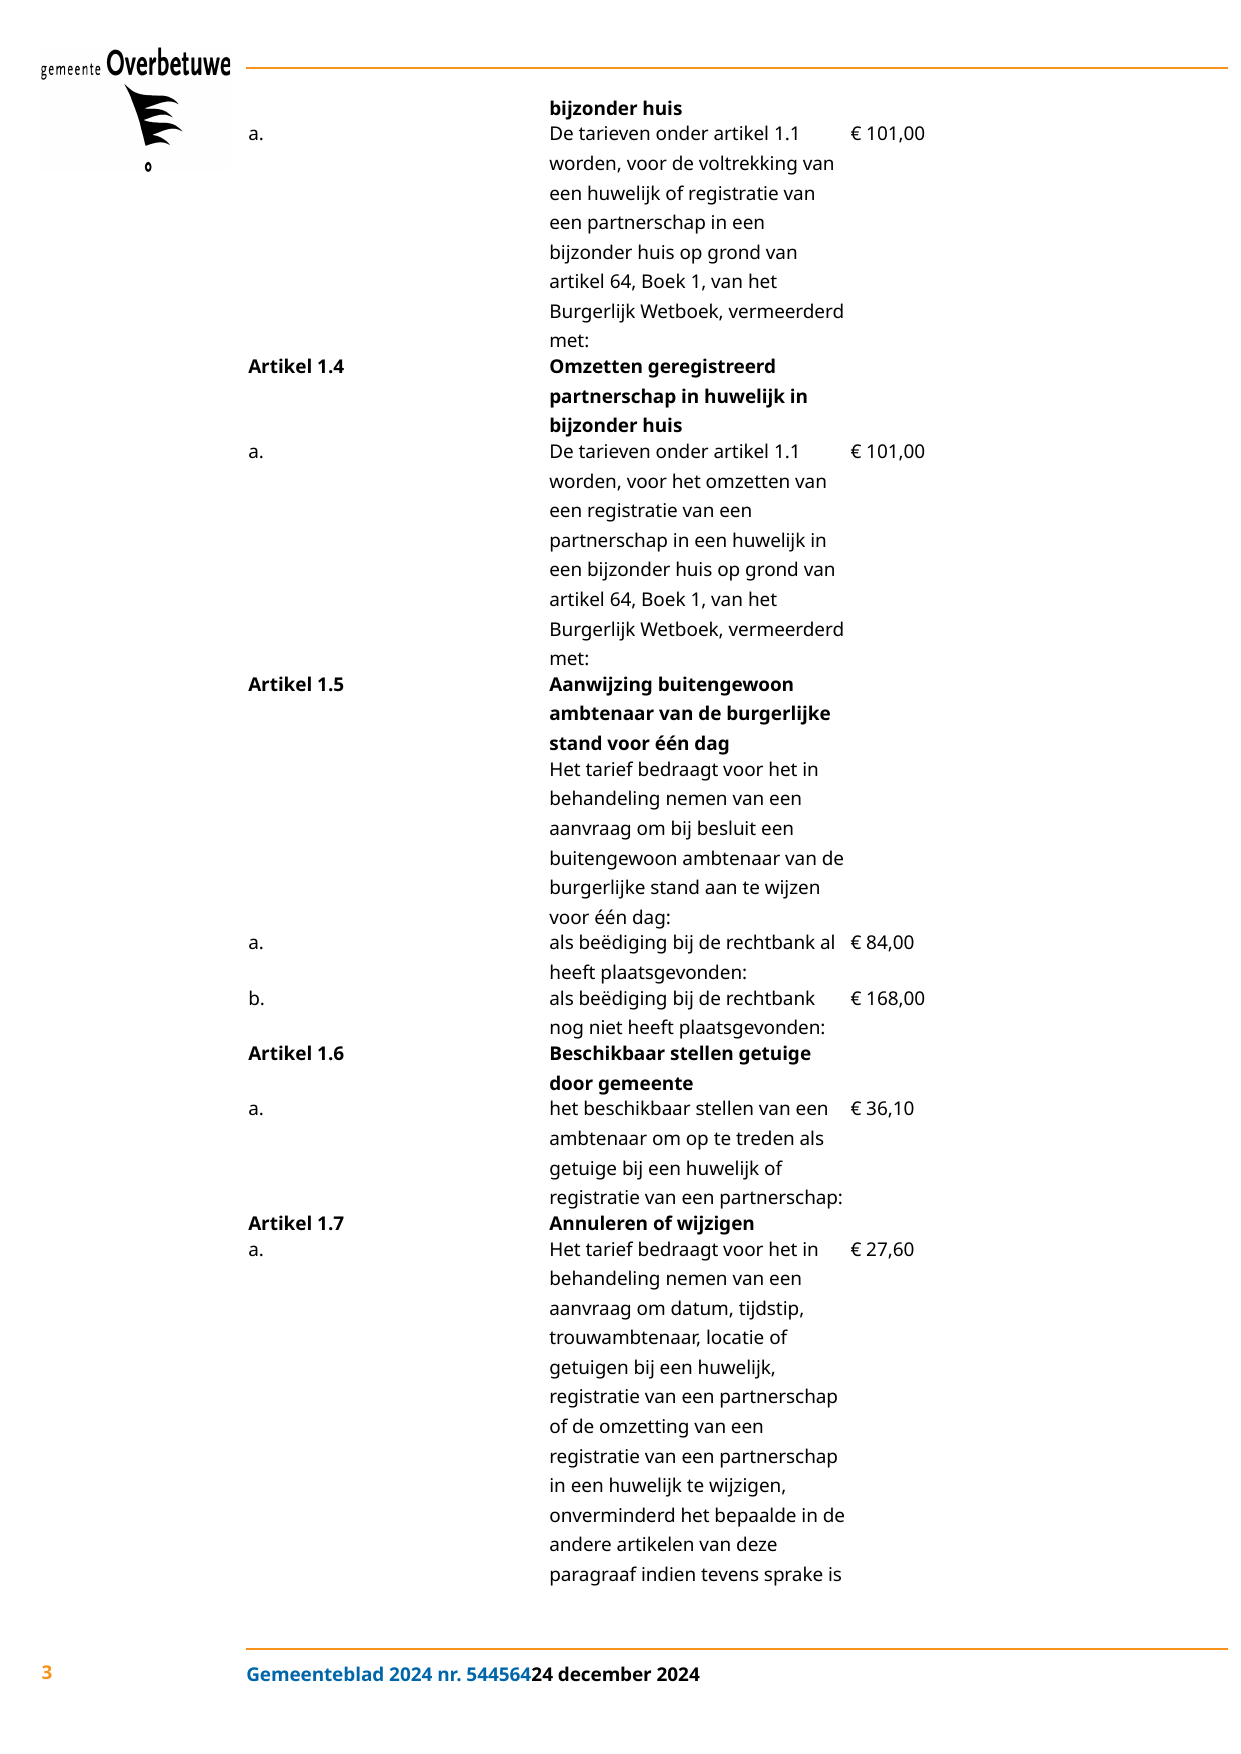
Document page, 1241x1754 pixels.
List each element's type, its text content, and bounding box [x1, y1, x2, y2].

table_cell a. [248, 1096, 549, 1210]
table_cell [850, 671, 1152, 756]
table_cell [850, 95, 1152, 121]
table_cell a. [248, 121, 549, 353]
table_cell Aanwijzing buitengewoon ambtenaar van de burgerlijke stand voor één dag [549, 671, 850, 756]
table_cell [850, 1210, 1152, 1236]
table_cell a. [248, 438, 549, 671]
table_cell € 84,00 [850, 930, 1152, 985]
table_cell [850, 353, 1152, 438]
table_cell a. [248, 930, 549, 985]
table_cell € 101,00 [850, 121, 1152, 353]
table_cell [850, 1040, 1152, 1096]
table_cell Omzetten geregistreerd partnerschap in huwelijk in bijzonder huis [549, 353, 850, 438]
table_cell als beëdiging bij de rechtbank al heeft plaatsgevonden: [549, 930, 850, 985]
table_cell a. [248, 1236, 549, 1587]
table_cell b. [248, 985, 549, 1040]
table_cell € 101,00 [850, 438, 1152, 671]
table_cell [248, 756, 549, 929]
table_cell Artikel 1.7 [248, 1210, 549, 1236]
table_cell [248, 95, 549, 121]
table_cell Het tarief bedraagt voor het in behandeling nemen van een aanvraag om bij besluit een buitengewoon ambtenaar van de burgerlijke stand aan te wijzen voor één dag: [549, 756, 850, 929]
table_cell als beëdiging bij de rechtbank nog niet heeft plaatsgevonden: [549, 985, 850, 1040]
table_cell bijzonder huis [549, 95, 850, 121]
table_cell Beschikbaar stellen getuige door gemeente [549, 1040, 850, 1096]
table_cell € 168,00 [850, 985, 1152, 1040]
table_cell Annuleren of wijzigen [549, 1210, 850, 1236]
table_cell Het tarief bedraagt voor het in behandeling nemen van een aanvraag om datum, tijdstip, trouwambtenaar, locatie of getuigen bij een huwelijk, registratie van een partnerschap of de omzetting van een registratie van een partnerschap in een huwelijk te wijzigen, onverminderd het bepaalde in de andere artikelen van deze paragraaf indien tevens sprake is [549, 1236, 850, 1587]
table_cell De tarieven onder artikel 1.1 worden, voor het omzetten van een registratie van een partnerschap in een huwelijk in een bijzonder huis op grond van artikel 64, Boek 1, van het Burgerlijk Wetboek, vermeerderd met: [549, 438, 850, 671]
table_cell Artikel 1.6 [248, 1040, 549, 1096]
table_cell De tarieven onder artikel 1.1 worden, voor de voltrekking van een huwelijk of registratie van een partnerschap in een bijzonder huis op grond van artikel 64, Boek 1, van het Burgerlijk Wetboek, vermeerderd met: [549, 121, 850, 353]
picture [41, 47, 231, 172]
table_cell € 36,10 [850, 1096, 1152, 1210]
table_cell Artikel 1.5 [248, 671, 549, 756]
table_cell [850, 756, 1152, 929]
table_cell het beschikbaar stellen van een ambtenaar om op te treden als getuige bij een huwelijk of registratie van een partnerschap: [549, 1096, 850, 1210]
table_cell Artikel 1.4 [248, 353, 549, 438]
table_cell € 27,60 [850, 1236, 1152, 1587]
